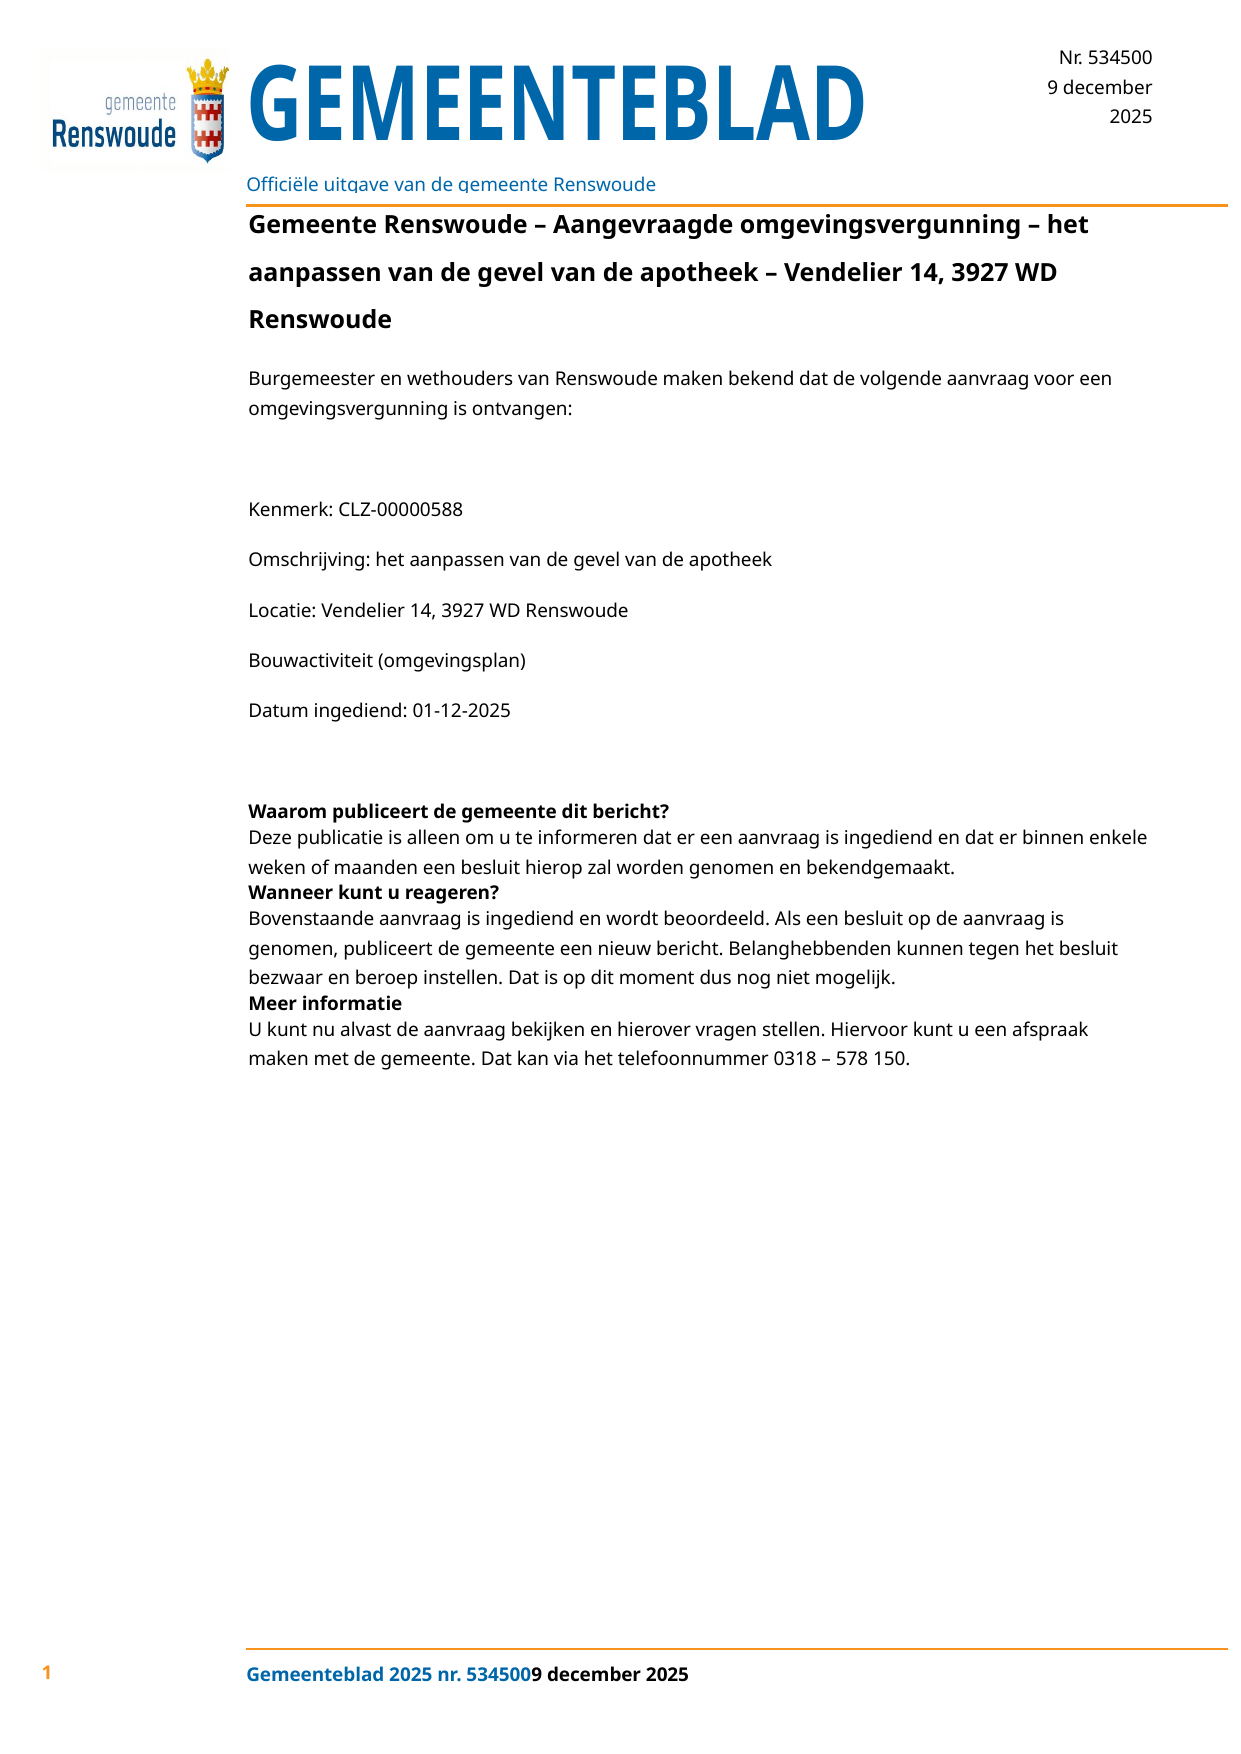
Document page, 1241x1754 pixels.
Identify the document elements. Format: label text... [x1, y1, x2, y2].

text Locatie: Vendelier 14, 3927 WD Renswoude [248, 597, 1152, 622]
picture [41, 47, 231, 172]
text Bouwactiviteit (omgevingsplan) [248, 647, 1152, 673]
table_header Waarom publiceert de gemeente dit bericht? [248, 799, 1152, 824]
text Kenmerk: CLZ-00000588 [248, 496, 1152, 522]
table_cell Bovenstaande aanvraag is ingediend en wordt beoordeeld. Als een besluit op de aanvraag is genomen, publiceert de gemeente een nieuw bericht. Belanghebbenden kunnen tegen het besluit bezwaar en beroep instellen. Dat is op dit moment dus nog niet mogelijk. [248, 905, 1152, 990]
text Omschrijving: het aanpassen van de gevel van de apotheek [248, 546, 1152, 572]
table_cell Wanneer kunt u reageren? [248, 880, 1152, 905]
text Gemeente Renswoude – Aangevraagde omgevingsvergunning – het aanpassen van de gevel van de apotheek – Vendelier 14, 3927 WD Renswoude [248, 207, 1152, 336]
table_cell Meer informatie [248, 990, 1152, 1016]
table_cell Deze publicatie is alleen om u te informeren dat er een aanvraag is ingediend en dat er binnen enkele weken of maanden een besluit hierop zal worden genomen en bekendgemaakt. [248, 824, 1152, 879]
table_cell U kunt nu alvast de aanvraag bekijken en hierover vragen stellen. Hiervoor kunt u een afspraak maken met de gemeente. Dat kan via het telefoonnummer 0318 – 578 150. [248, 1016, 1152, 1071]
text Datum ingediend: 01-12-2025 [248, 698, 1152, 723]
text Burgemeester en wethouders van Renswoude maken bekend dat de volgende aanvraag voor een omgevingsvergunning is ontvangen: [248, 366, 1152, 421]
